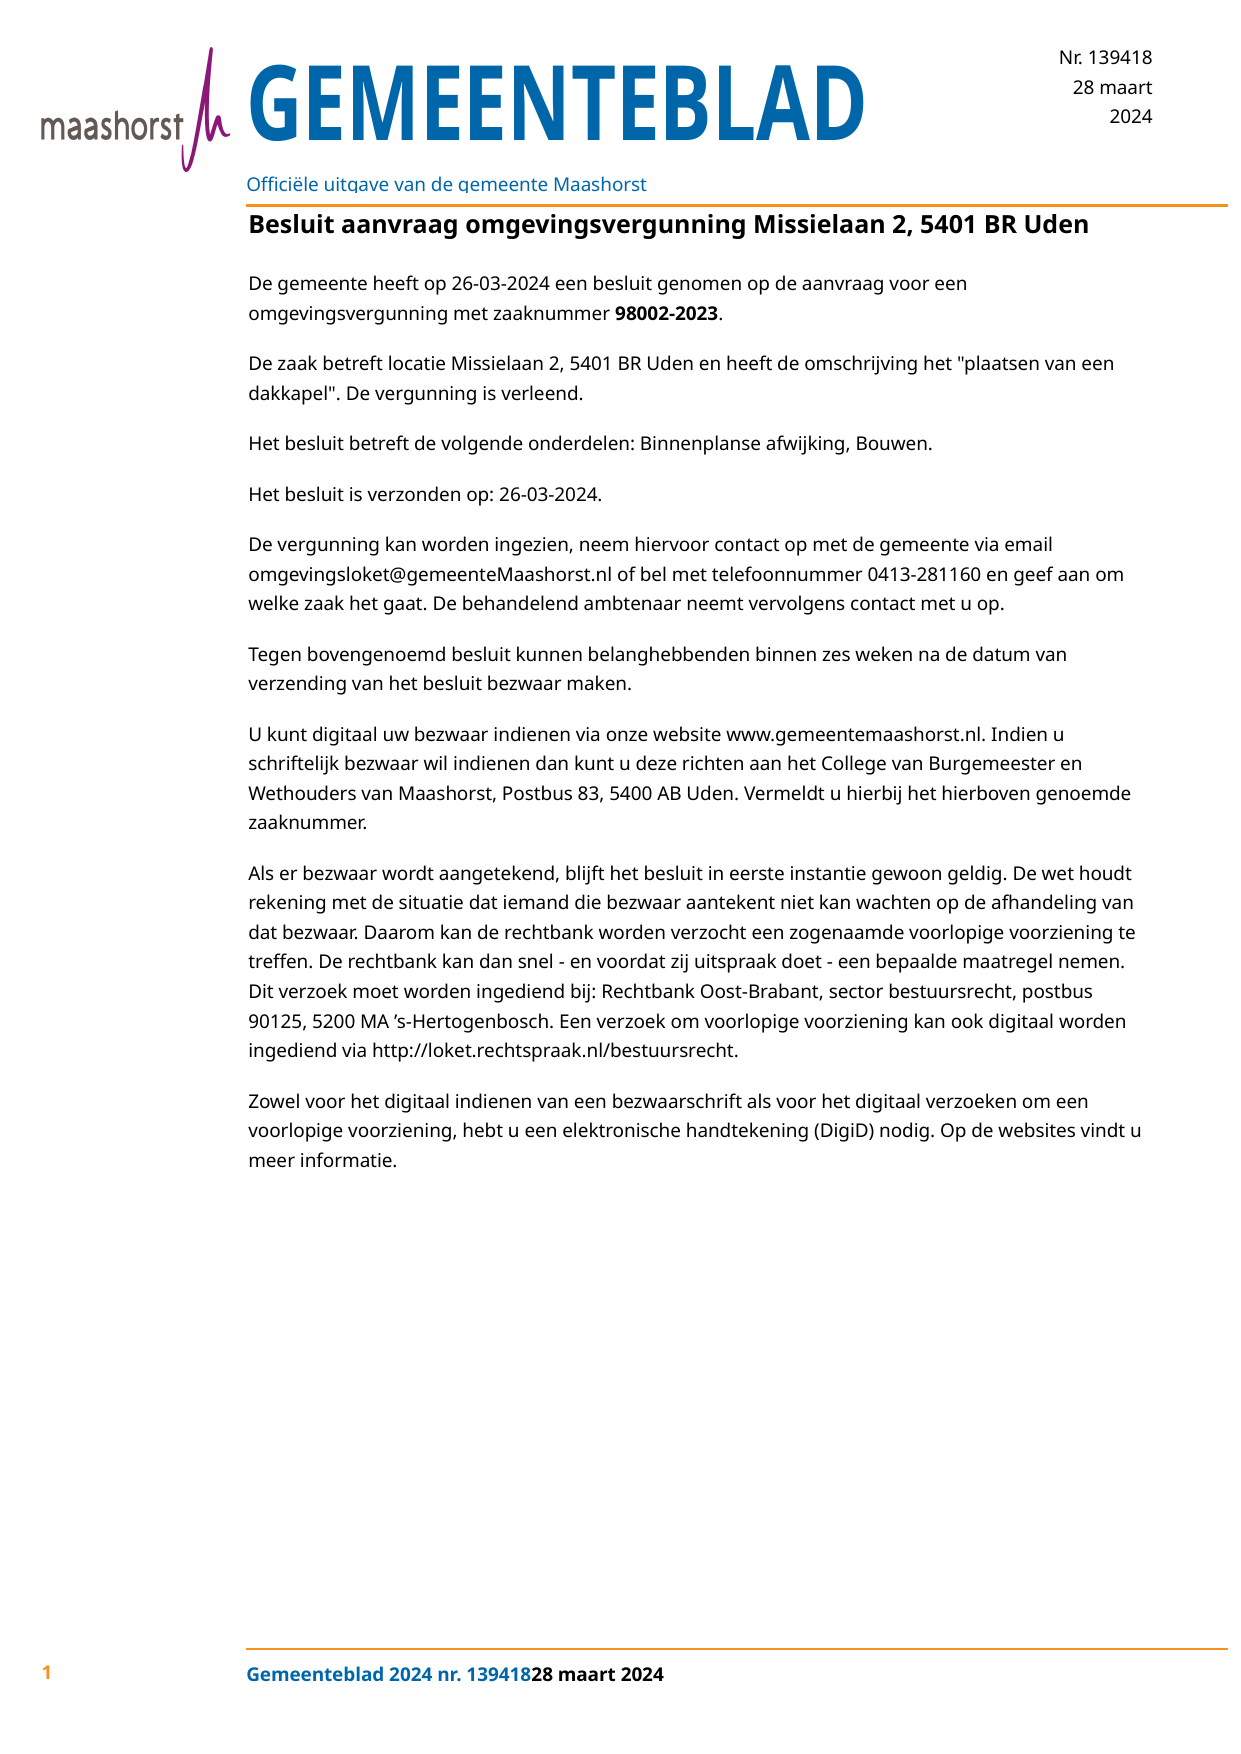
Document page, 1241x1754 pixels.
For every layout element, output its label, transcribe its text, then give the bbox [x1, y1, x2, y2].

text Als er bezwaar wordt aangetekend, blijft het besluit in eerste instantie gewoon geldig. De wet houdt rekening met de situatie dat iemand die bezwaar aantekent niet kan wachten op de afhandeling van dat bezwaar. Daarom kan de rechtbank worden verzocht een zogenaamde voorlopige voorziening te treffen. De rechtbank kan dan snel - en voordat zij uitspraak doet - een bepaalde maatregel nemen. Dit verzoek moet worden ingediend bij: Rechtbank Oost-Brabant, sector bestuursrecht, postbus 90125, 5200 MA ’s-Hertogenbosch. Een verzoek om voorlopige voorziening kan ook digitaal worden ingediend via http://loket.rechtspraak.nl/bestuursrecht. [248, 860, 1152, 1063]
text Het besluit is verzonden op: 26-03-2024. [248, 481, 1152, 506]
text Tegen bovengenoemd besluit kunnen belanghebbenden binnen zes weken na de datum van verzending van het besluit bezwaar maken. [248, 641, 1152, 696]
text De gemeente heeft op 26-03-2024 een besluit genomen op de aanvraag voor een omgevingsvergunning met zaaknummer 98002-2023. [248, 270, 1152, 326]
text De zaak betreft locatie Missielaan 2, 5401 BR Uden en heeft de omschrijving het "plaatsen van een dakkapel". De vergunning is verleend. [248, 350, 1152, 406]
text Besluit aanvraag omgevingsvergunning Missielaan 2, 5401 BR Uden [248, 207, 1152, 241]
text De vergunning kan worden ingezien, neem hiervoor contact op met de gemeente via email omgevingsloket@gemeenteMaashorst.nl of bel met telefoonnummer 0413-281160 en geef aan om welke zaak het gaat. De behandelend ambtenaar neemt vervolgens contact met u op. [248, 531, 1152, 616]
text U kunt digitaal uw bezwaar indienen via onze website www.gemeentemaashorst.nl. Indien u schriftelijk bezwaar wil indienen dan kunt u deze richten aan het College van Burgemeester en Wethouders van Maashorst, Postbus 83, 5400 AB Uden. Vermeldt u hierbij het hierboven genoemde zaaknummer. [248, 721, 1152, 835]
text Het besluit betreft de volgende onderdelen: Binnenplanse afwijking, Bouwen. [248, 430, 1152, 456]
picture [41, 47, 231, 172]
text Zowel voor het digitaal indienen van een bezwaarschrift als voor het digitaal verzoeken om een voorlopige voorziening, hebt u een elektronische handtekening (DigiD) nodig. Op de websites vindt u meer informatie. [248, 1088, 1152, 1173]
